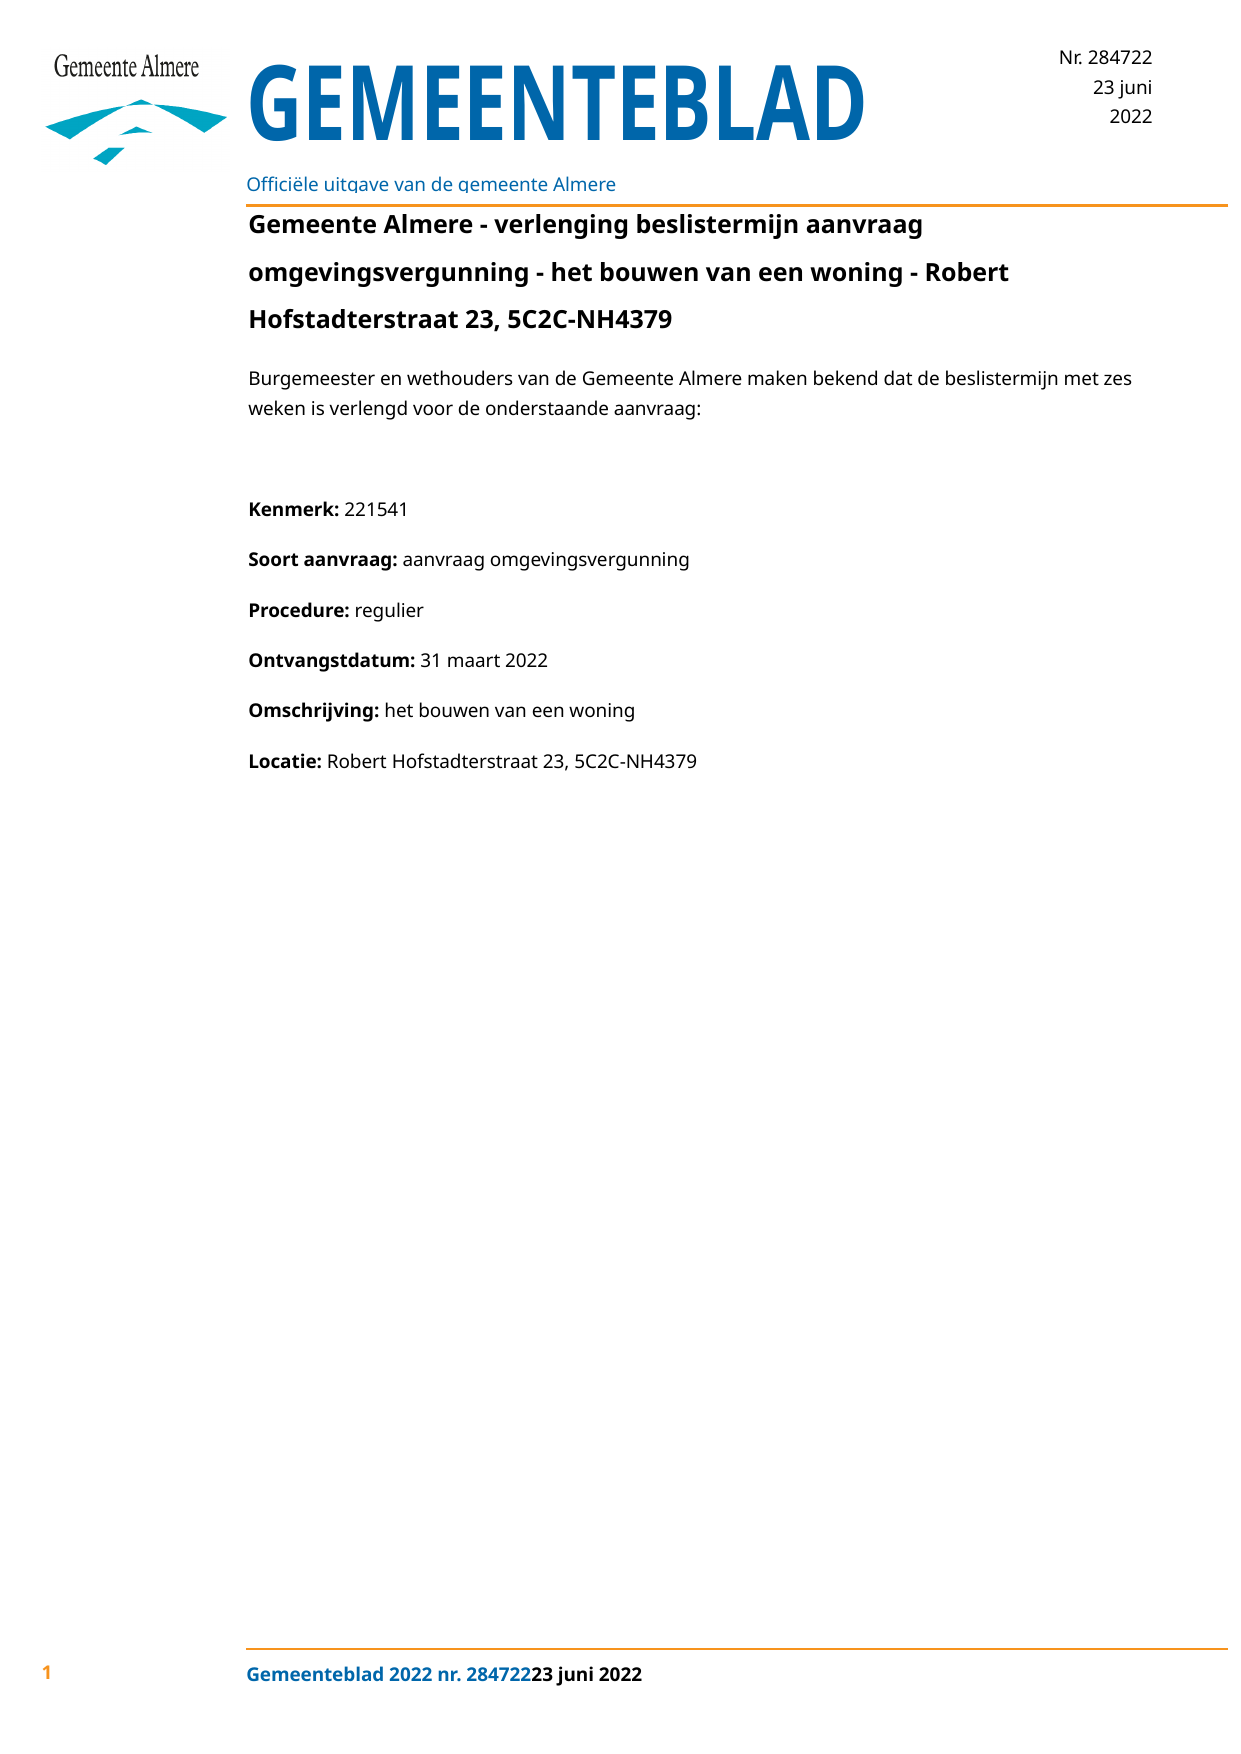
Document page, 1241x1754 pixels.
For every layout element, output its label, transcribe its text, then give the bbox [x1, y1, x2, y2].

text Locatie: Robert Hofstadterstraat 23, 5C2C-NH4379 [248, 748, 1152, 774]
text Soort aanvraag: aanvraag omgevingsvergunning [248, 546, 1152, 572]
text Gemeente Almere - verlenging beslistermijn aanvraag omgevingsvergunning - het bouwen van een woning - Robert Hofstadterstraat 23, 5C2C-NH4379 [248, 207, 1152, 336]
picture [41, 47, 231, 172]
text Ontvangstdatum: 31 maart 2022 [248, 647, 1152, 673]
text Burgemeester en wethouders van de Gemeente Almere maken bekend dat de beslistermijn met zes weken is verlengd voor de onderstaande aanvraag: [248, 366, 1152, 421]
text Omschrijving: het bouwen van een woning [248, 698, 1152, 723]
text Procedure: regulier [248, 597, 1152, 622]
text Kenmerk: 221541 [248, 496, 1152, 522]
